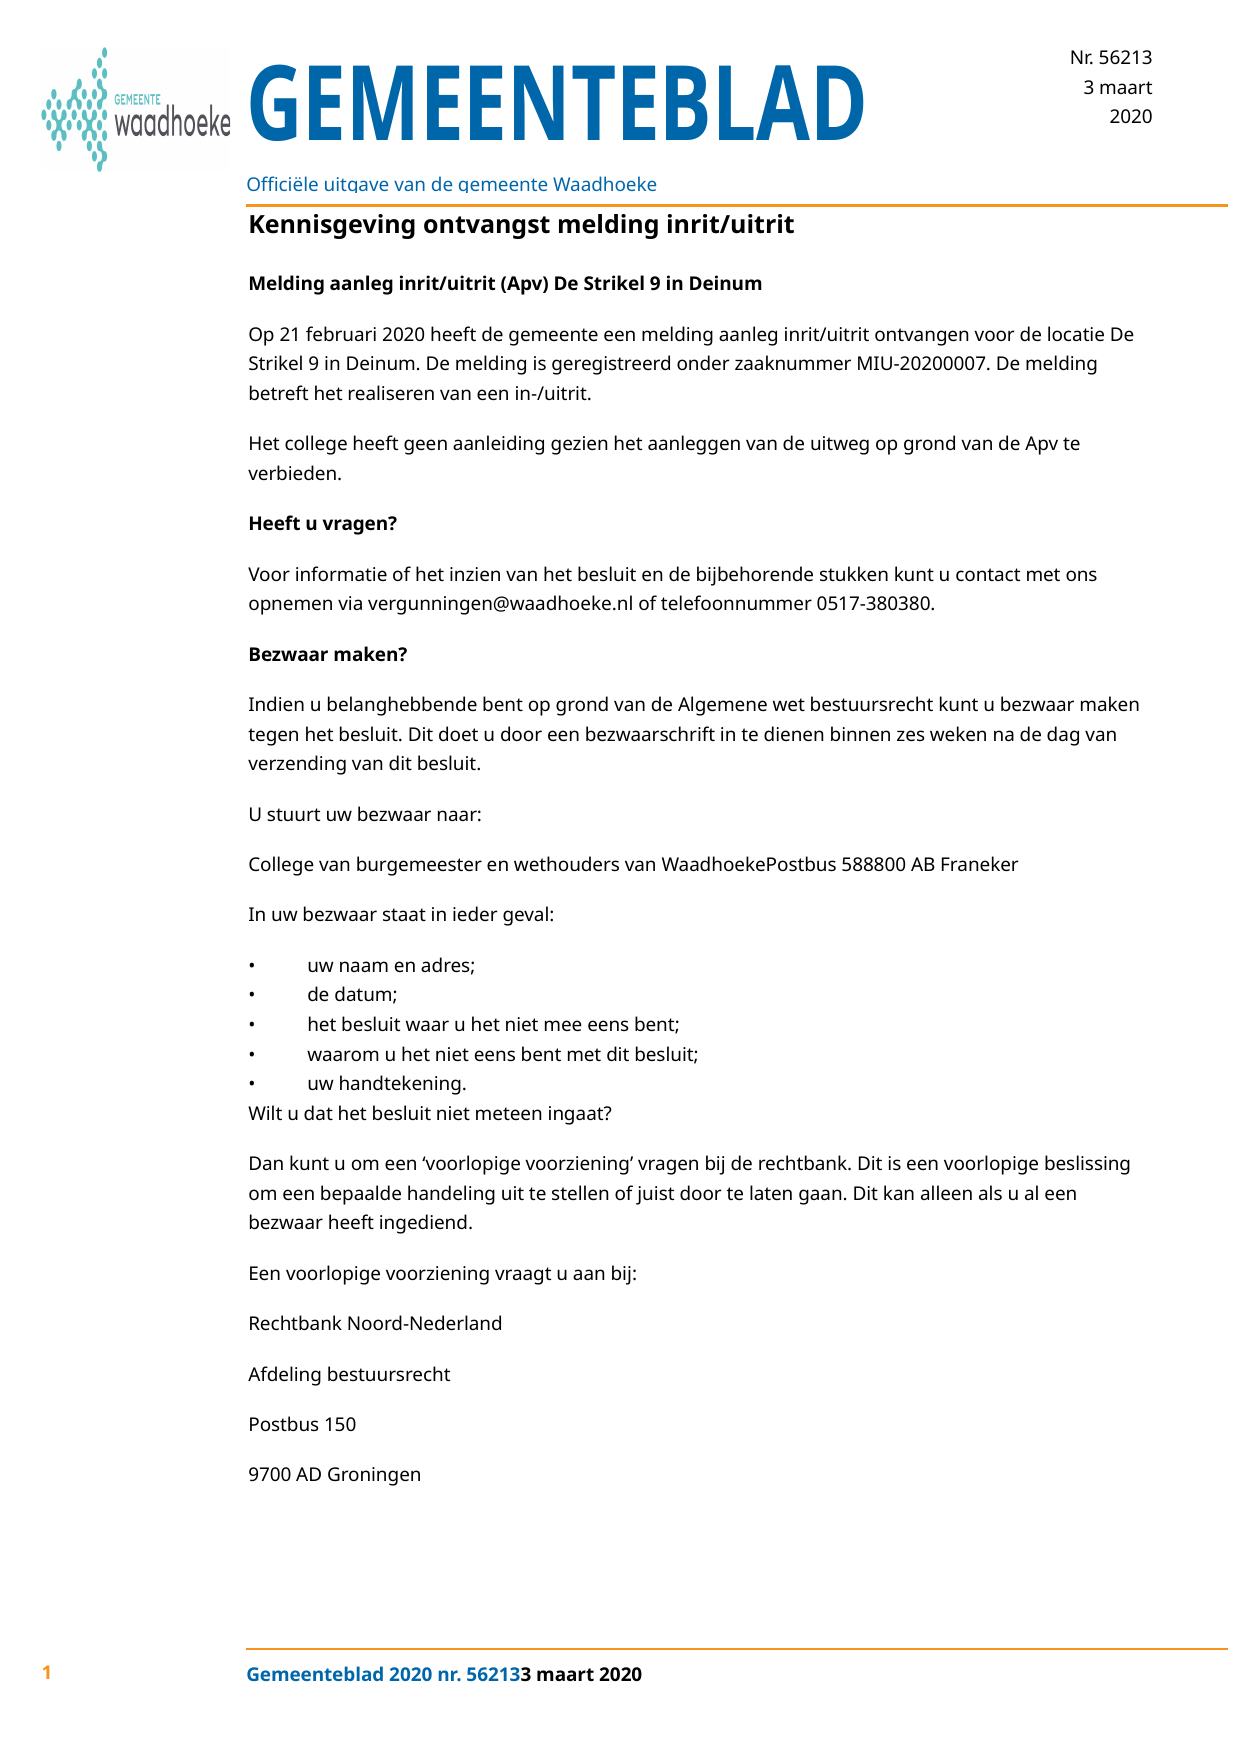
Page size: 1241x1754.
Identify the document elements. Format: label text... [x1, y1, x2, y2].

text Dan kunt u om een ‘voorlopige voorziening’ vragen bij de rechtbank. Dit is een voorlopige beslissing om een bepaalde handeling uit te stellen of juist door te laten gaan. Dit kan alleen als u al een bezwaar heeft ingediend. [248, 1150, 1152, 1235]
list uw naam en adres; [248, 952, 1152, 978]
text Een voorlopige voorziening vraagt u aan bij: [248, 1260, 1152, 1286]
list het besluit waar u het niet mee eens bent; [248, 1011, 1152, 1037]
picture [41, 47, 231, 172]
list uw handtekening. [248, 1070, 1152, 1096]
text Postbus 150 [248, 1411, 1152, 1437]
list de datum; [248, 982, 1152, 1007]
text Bezwaar maken? [248, 641, 1152, 666]
text Afdeling bestuursrecht [248, 1361, 1152, 1386]
text Melding aanleg inrit/uitrit (Apv) De Strikel 9 in Deinum [248, 270, 1152, 296]
text Kennisgeving ontvangst melding inrit/uitrit [248, 207, 1152, 241]
text U stuurt uw bezwaar naar: [248, 801, 1152, 826]
list waarom u het niet eens bent met dit besluit; [248, 1041, 1152, 1066]
text Wilt u dat het besluit niet meteen ingaat? [248, 1100, 1152, 1126]
text Het college heeft geen aanleiding gezien het aanleggen van de uitweg op grond van de Apv te verbieden. [248, 430, 1152, 486]
text College van burgemeester en wethouders van WaadhoekePostbus 588800 AB Franeker [248, 851, 1152, 877]
text Heeft u vragen? [248, 510, 1152, 536]
text Voor informatie of het inzien van het besluit en de bijbehorende stukken kunt u contact met ons opnemen via vergunningen@waadhoeke.nl of telefoonnummer 0517-380380. [248, 561, 1152, 616]
text Indien u belanghebbende bent op grond van de Algemene wet bestuursrecht kunt u bezwaar maken tegen het besluit. Dit doet u door een bezwaarschrift in te dienen binnen zes weken na de dag van verzending van dit besluit. [248, 691, 1152, 776]
text Rechtbank Noord-Nederland [248, 1310, 1152, 1336]
text In uw bezwaar staat in ieder geval: [248, 902, 1152, 927]
text 9700 AD Groningen [248, 1462, 1152, 1487]
text Op 21 februari 2020 heeft de gemeente een melding aanleg inrit/uitrit ontvangen voor de locatie De Strikel 9 in Deinum. De melding is geregistreerd onder zaaknummer MIU-20200007. De melding betreft het realiseren van een in-/uitrit. [248, 321, 1152, 406]
